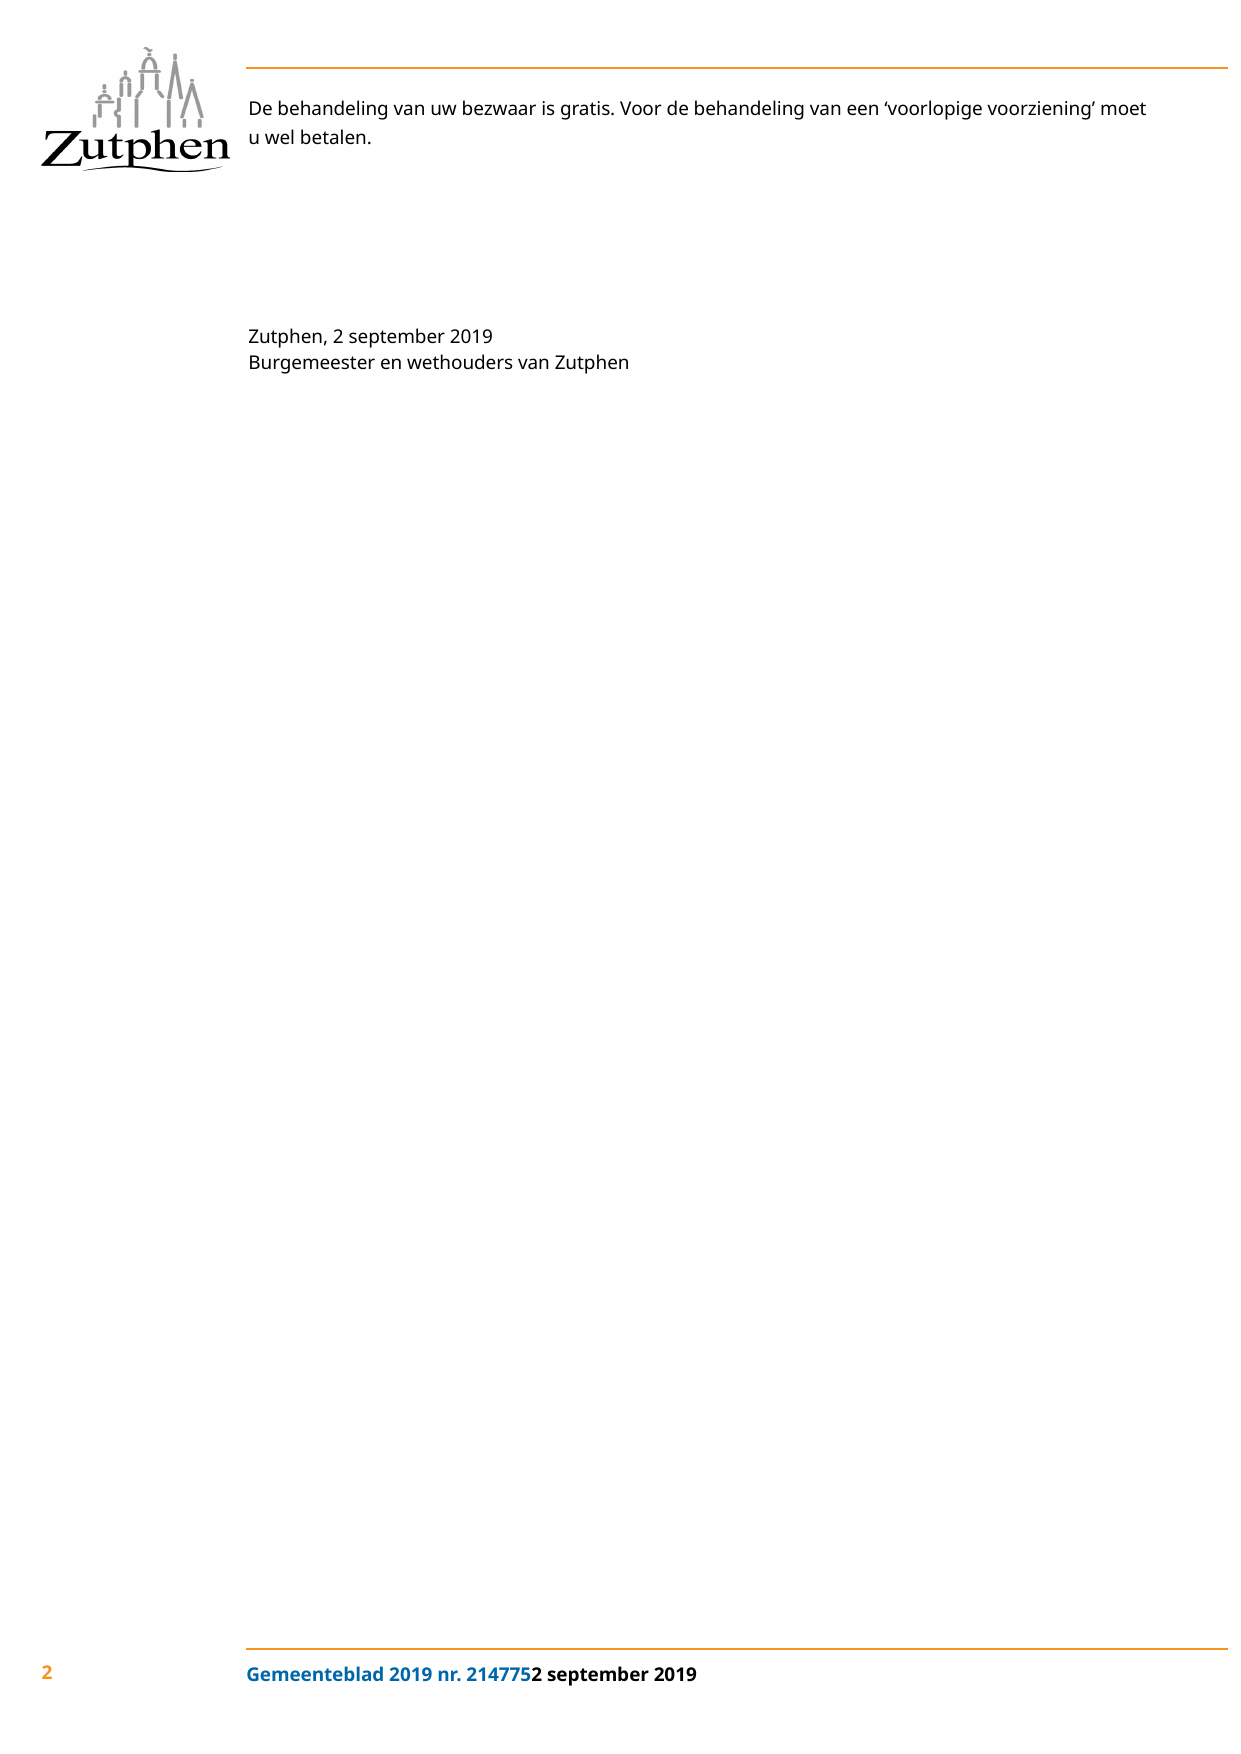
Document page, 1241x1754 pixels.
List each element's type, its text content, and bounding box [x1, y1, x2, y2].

picture [41, 47, 231, 172]
text Zutphen, 2 september 2019 [248, 323, 1152, 349]
text Burgemeester en wethouders van Zutphen [248, 349, 1152, 375]
text De behandeling van uw bezwaar is gratis. Voor de behandeling van een ‘voorlopige voorziening’ moet u wel betalen. [248, 95, 1152, 150]
